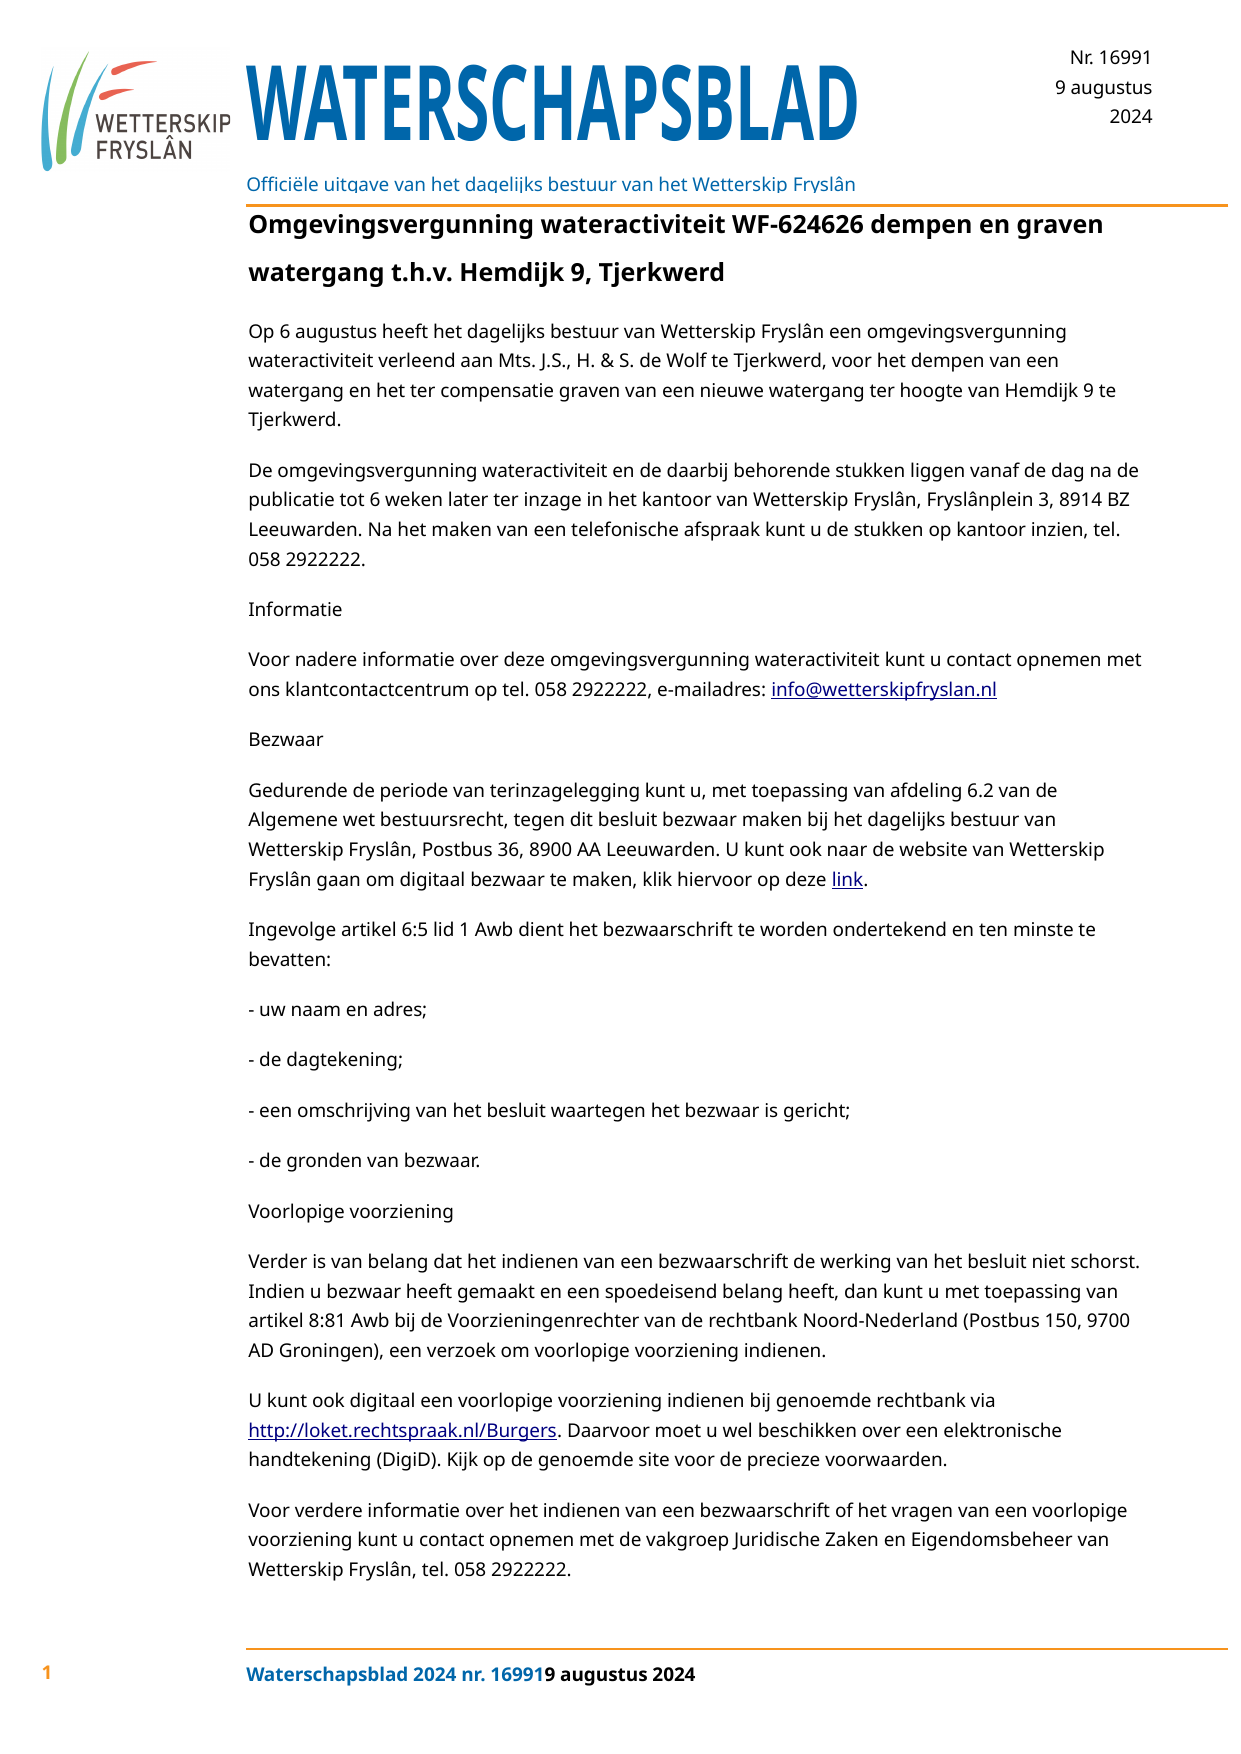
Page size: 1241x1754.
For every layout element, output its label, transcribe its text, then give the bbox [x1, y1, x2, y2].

text Op 6 augustus heeft het dagelijks bestuur van Wetterskip Fryslân een omgevingsvergunning wateractiviteit verleend aan Mts. J.S., H. & S. de Wolf te Tjerkwerd, voor het dempen van een watergang en het ter compensatie graven van een nieuwe watergang ter hoogte van Hemdijk 9 te Tjerkwerd. [248, 318, 1152, 432]
text - de gronden van bezwaar. [248, 1147, 1152, 1173]
text Verder is van belang dat het indienen van een bezwaarschrift de werking van het besluit niet schorst. Indien u bezwaar heeft gemaakt en een spoedeisend belang heeft, dan kunt u met toepassing van artikel 8:81 Awb bij de Voorzieningenrechter van de rechtbank Noord-Nederland (Postbus 150, 9700 AD Groningen), een verzoek om voorlopige voorziening indienen. [248, 1248, 1152, 1363]
text Gedurende de periode van terinzagelegging kunt u, met toepassing van afdeling 6.2 van de Algemene wet bestuursrecht, tegen dit besluit bezwaar maken bij het dagelijks bestuur van Wetterskip Fryslân, Postbus 36, 8900 AA Leeuwarden. U kunt ook naar de website van Wetterskip Fryslân gaan om digitaal bezwaar te maken, klik hiervoor op deze link. [248, 777, 1152, 892]
text - de dagtekening; [248, 1047, 1152, 1072]
text Voor nadere informatie over deze omgevingsvergunning wateractiviteit kunt u contact opnemen met ons klantcontactcentrum op tel. 058 2922222, e-mailadres: info@wetterskipfryslan.nl [248, 647, 1152, 702]
text Informatie [248, 596, 1152, 622]
text Bezwaar [248, 727, 1152, 752]
text Voorlopige voorziening [248, 1198, 1152, 1224]
text U kunt ook digitaal een voorlopige voorziening indienen bij genoemde rechtbank via http://loket.rechtspraak.nl/Burgers. Daarvoor moet u wel beschikken over een elektronische handtekening (DigiD). Kijk op de genoemde site voor de precieze voorwaarden. [248, 1387, 1152, 1472]
text De omgevingsvergunning wateractiviteit en de daarbij behorende stukken liggen vanaf de dag na de publicatie tot 6 weken later ter inzage in het kantoor van Wetterskip Fryslân, Fryslânplein 3, 8914 BZ Leeuwarden. Na het maken van een telefonische afspraak kunt u de stukken op kantoor inzien, tel. 058 2922222. [248, 457, 1152, 572]
text Ingevolge artikel 6:5 lid 1 Awb dient het bezwaarschrift te worden ondertekend en ten minste te bevatten: [248, 916, 1152, 972]
text - uw naam en adres; [248, 996, 1152, 1022]
picture [41, 47, 231, 172]
text - een omschrijving van het besluit waartegen het bezwaar is gericht; [248, 1097, 1152, 1123]
text Omgevingsvergunning wateractiviteit WF-624626 dempen en graven watergang t.h.v. Hemdijk 9, Tjerkwerd [248, 207, 1152, 288]
text Voor verdere informatie over het indienen van een bezwaarschrift of het vragen van een voorlopige voorziening kunt u contact opnemen met de vakgroep Juridische Zaken en Eigendomsbeheer van Wetterskip Fryslân, tel. 058 2922222. [248, 1497, 1152, 1582]
